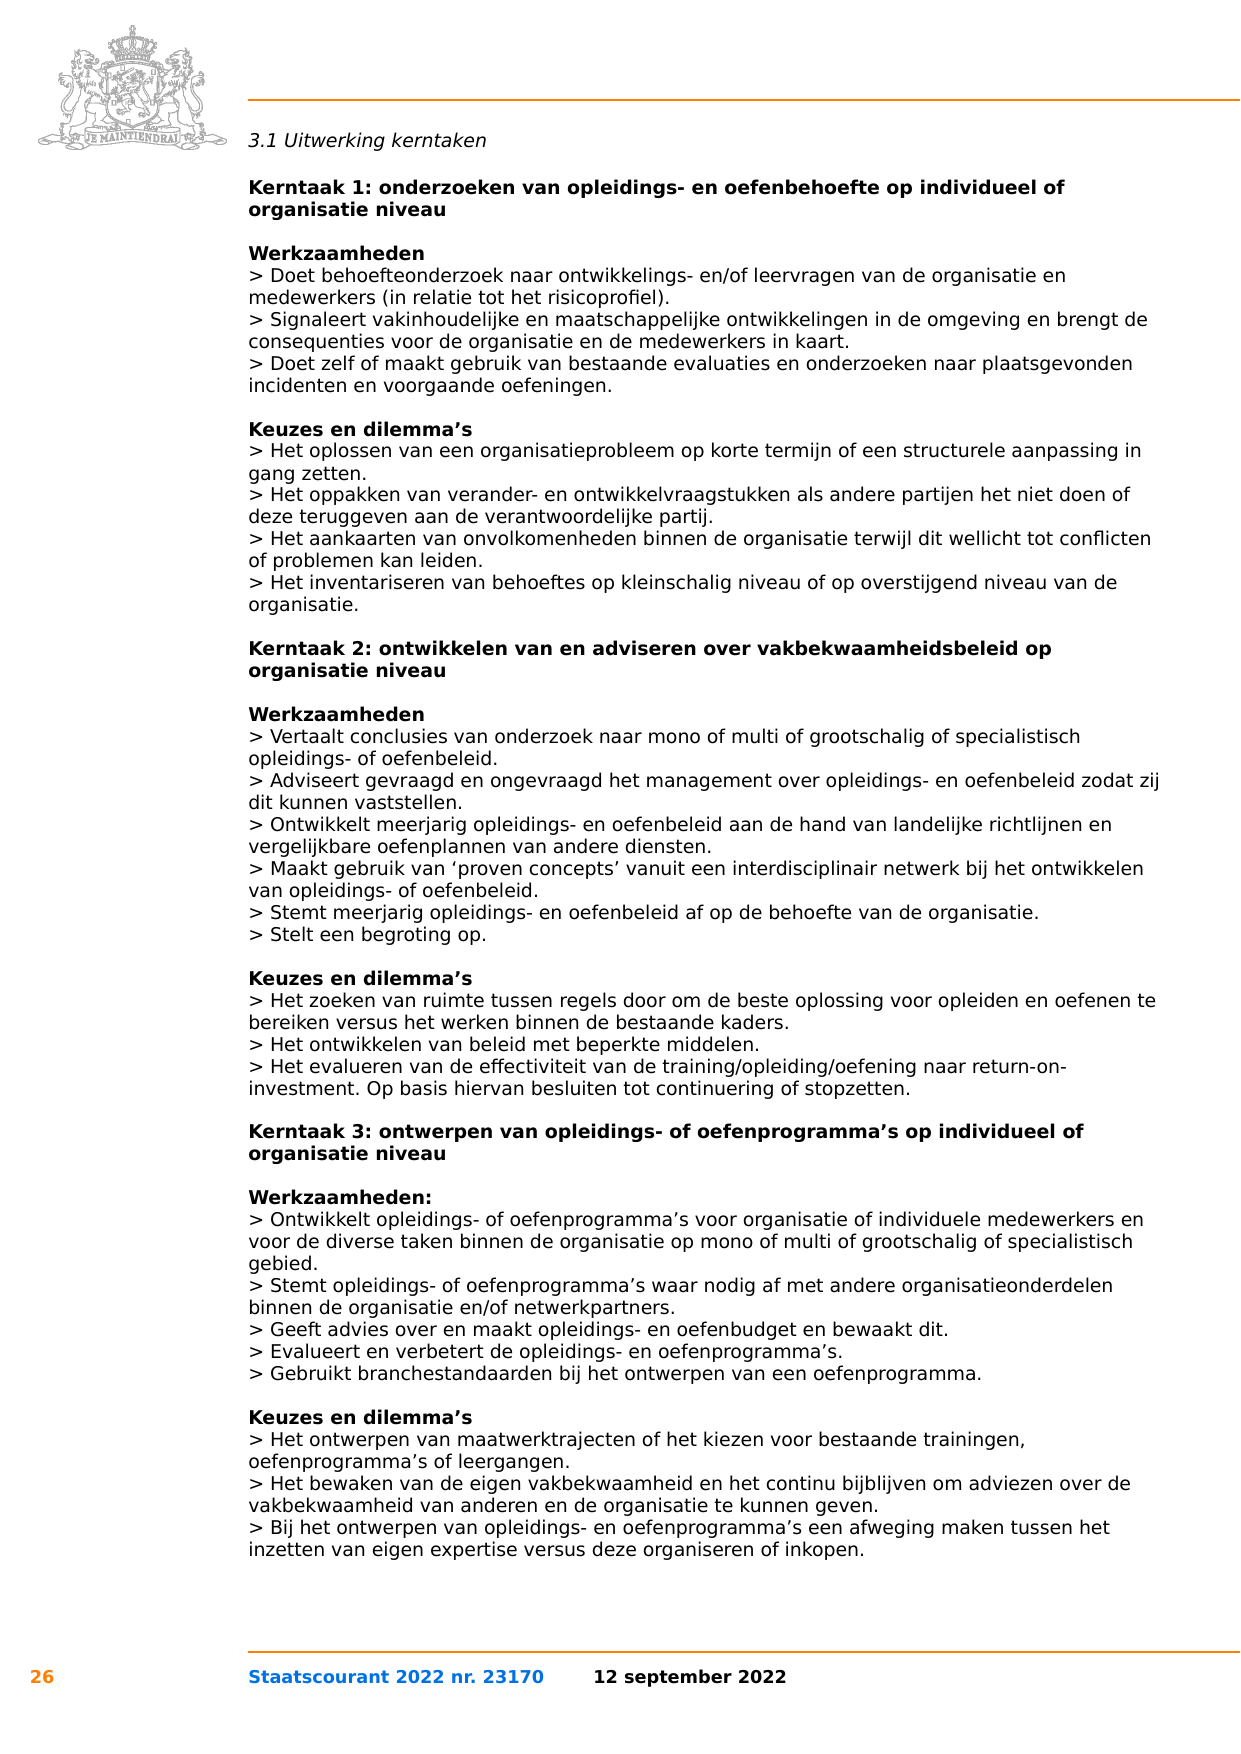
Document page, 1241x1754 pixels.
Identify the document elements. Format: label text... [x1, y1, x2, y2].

text > Het inventariseren van behoeftes op kleinschalig niveau of op overstijgend niveau van de organisatie. [248, 572, 1163, 616]
text > Stelt een begroting op. [248, 924, 1163, 946]
text > Stemt opleidings- of oefenprogramma’s waar nodig af met andere organisatieonderdelen binnen de organisatie en/of netwerkpartners. [248, 1275, 1163, 1319]
text > Geeft advies over en maakt opleidings- en oefenbudget en bewaakt dit. [248, 1319, 1163, 1341]
text > Het ontwikkelen van beleid met beperkte middelen. [248, 1033, 1163, 1056]
text > Het oppakken van verander- en ontwikkelvraagstukken als andere partijen het niet doen of deze teruggeven aan de verantwoordelijke partij. [248, 484, 1163, 528]
text > Het evalueren van de effectiviteit van de training/opleiding/oefening naar return-on-investment. Op basis hiervan besluiten tot continuering of stopzetten. [248, 1056, 1163, 1099]
subtitle Werkzaamheden [248, 243, 1163, 265]
text > Doet zelf of maakt gebruik van bestaande evaluaties en onderzoeken naar plaatsgevonden incidenten en voorgaande oefeningen. [248, 353, 1163, 397]
subtitle Keuzes en dilemma’s [248, 418, 1163, 440]
text > Doet behoefteonderzoek naar ontwikkelings- en/of leervragen van de organisatie en medewerkers (in relatie tot het risicoprofiel). [248, 265, 1163, 309]
subtitle Kerntaak 2: ontwikkelen van en adviseren over vakbekwaamheidsbeleid op organisatie niveau [248, 638, 1163, 682]
subtitle Keuzes en dilemma’s [248, 968, 1163, 989]
text > Het oplossen van een organisatieprobleem op korte termijn of een structurele aanpassing in gang zetten. [248, 440, 1163, 484]
text > Bij het ontwerpen van opleidings- en oefenprogramma’s een afweging maken tussen het inzetten van eigen expertise versus deze organiseren of inkopen. [248, 1517, 1163, 1561]
text > Maakt gebruik van ‘proven concepts’ vanuit een interdisciplinair netwerk bij het ontwikkelen van opleidings- of oefenbeleid. [248, 858, 1163, 902]
subtitle Werkzaamheden: [248, 1187, 1163, 1209]
text > Stemt meerjarig opleidings- en oefenbeleid af op de behoefte van de organisatie. [248, 902, 1163, 924]
text > Signaleert vakinhoudelijke en maatschappelijke ontwikkelingen in de omgeving en brengt de consequenties voor de organisatie en de medewerkers in kaart. [248, 309, 1163, 353]
subtitle Werkzaamheden [248, 704, 1163, 726]
text > Ontwikkelt opleidings- of oefenprogramma’s voor organisatie of individuele medewerkers en voor de diverse taken binnen de organisatie op mono of multi of grootschalig of specialistisch gebied. [248, 1209, 1163, 1275]
subtitle Keuzes en dilemma’s [248, 1407, 1163, 1429]
text > Het aankaarten van onvolkomenheden binnen de organisatie terwijl dit wellicht tot conflicten of problemen kan leiden. [248, 528, 1163, 572]
picture [38, 25, 227, 150]
subtitle 3.1 Uitwerking kerntaken [248, 130, 1163, 152]
text > Gebruikt branchestandaarden bij het ontwerpen van een oefenprogramma. [248, 1363, 1163, 1385]
text > Ontwikkelt meerjarig opleidings- en oefenbeleid aan de hand van landelijke richtlijnen en vergelijkbare oefenplannen van andere diensten. [248, 814, 1163, 858]
text > Evalueert en verbetert de opleidings- en oefenprogramma’s. [248, 1341, 1163, 1363]
text > Het zoeken van ruimte tussen regels door om de beste oplossing voor opleiden en oefenen te bereiken versus het werken binnen de bestaande kaders. [248, 989, 1163, 1033]
subtitle Kerntaak 1: onderzoeken van opleidings- en oefenbehoefte op individueel of organisatie niveau [248, 177, 1163, 221]
text > Adviseert gevraagd en ongevraagd het management over opleidings- en oefenbeleid zodat zij dit kunnen vaststellen. [248, 770, 1163, 814]
subtitle Kerntaak 3: ontwerpen van opleidings- of oefenprogramma’s op individueel of organisatie niveau [248, 1121, 1163, 1165]
text > Het bewaken van de eigen vakbekwaamheid en het continu bijblijven om adviezen over de vakbekwaamheid van anderen en de organisatie te kunnen geven. [248, 1473, 1163, 1517]
text > Vertaalt conclusies van onderzoek naar mono of multi of grootschalig of specialistisch opleidings- of oefenbeleid. [248, 726, 1163, 770]
text > Het ontwerpen van maatwerktrajecten of het kiezen voor bestaande trainingen, oefenprogramma’s of leergangen. [248, 1429, 1163, 1473]
